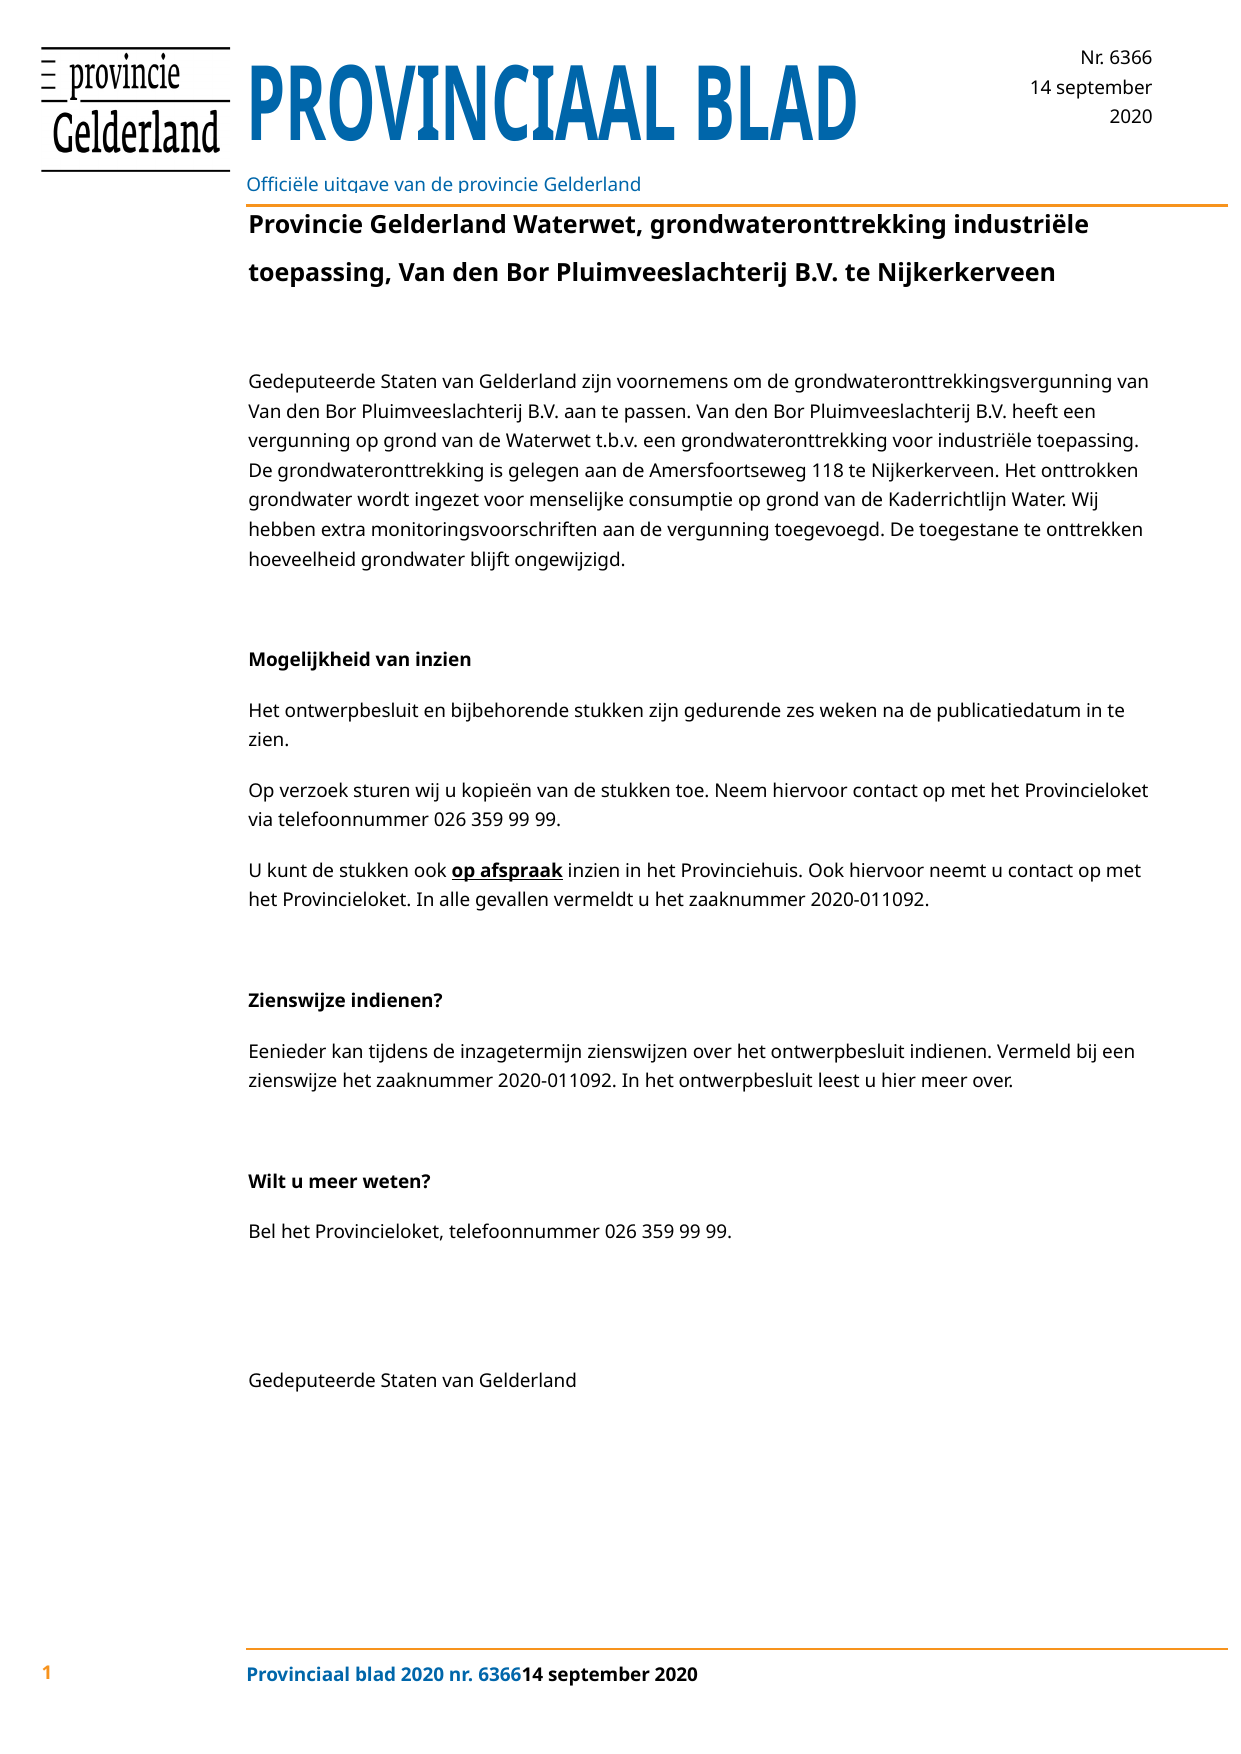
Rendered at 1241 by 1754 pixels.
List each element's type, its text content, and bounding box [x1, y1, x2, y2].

text Mogelijkheid van inzien [248, 647, 1152, 672]
text U kunt de stukken ook op afspraak inzien in het Provinciehuis. Ook hiervoor neemt u contact op met het Provincieloket. In alle gevallen vermeldt u het zaaknummer 2020-011092. [248, 857, 1152, 912]
text Het ontwerpbesluit en bijbehorende stukken zijn gedurende zes weken na de publicatiedatum in te zien. [248, 697, 1152, 752]
text Eenieder kan tijdens de inzagetermijn zienswijzen over het ontwerpbesluit indienen. Vermeld bij een zienswijze het zaaknummer 2020-011092. In het ontwerpbesluit leest u hier meer over. [248, 1038, 1152, 1093]
text Bel het Provincieloket, telefoonnummer 026 359 99 99. [248, 1219, 1152, 1244]
text Gedeputeerde Staten van Gelderland zijn voornemens om de grondwateronttrekkingsvergunning van Van den Bor Pluimveeslachterij B.V. aan te passen. Van den Bor Pluimveeslachterij B.V. heeft een vergunning op grond van de Waterwet t.b.v. een grondwateronttrekking voor industriële toepassing. De grondwateronttrekking is gelegen aan de Amersfoortseweg 118 te Nijkerkerveen. Het onttrokken grondwater wordt ingezet voor menselijke consumptie op grond van de Kaderrichtlijn Water. Wij hebben extra monitoringsvoorschriften aan de vergunning toegevoegd. De toegestane te onttrekken hoeveelheid grondwater blijft ongewijzigd. [248, 368, 1152, 572]
text Wilt u meer weten? [248, 1168, 1152, 1194]
picture [41, 47, 231, 172]
text Zienswijze indienen? [248, 987, 1152, 1013]
text Gedeputeerde Staten van Gelderland [248, 1367, 1152, 1393]
text Provincie Gelderland Waterwet, grondwateronttrekking industriële toepassing, Van den Bor Pluimveeslachterij B.V. te Nijkerkerveen [248, 207, 1152, 288]
text Op verzoek sturen wij u kopieën van de stukken toe. Neem hiervoor contact op met het Provincieloket via telefoonnummer 026 359 99 99. [248, 777, 1152, 832]
